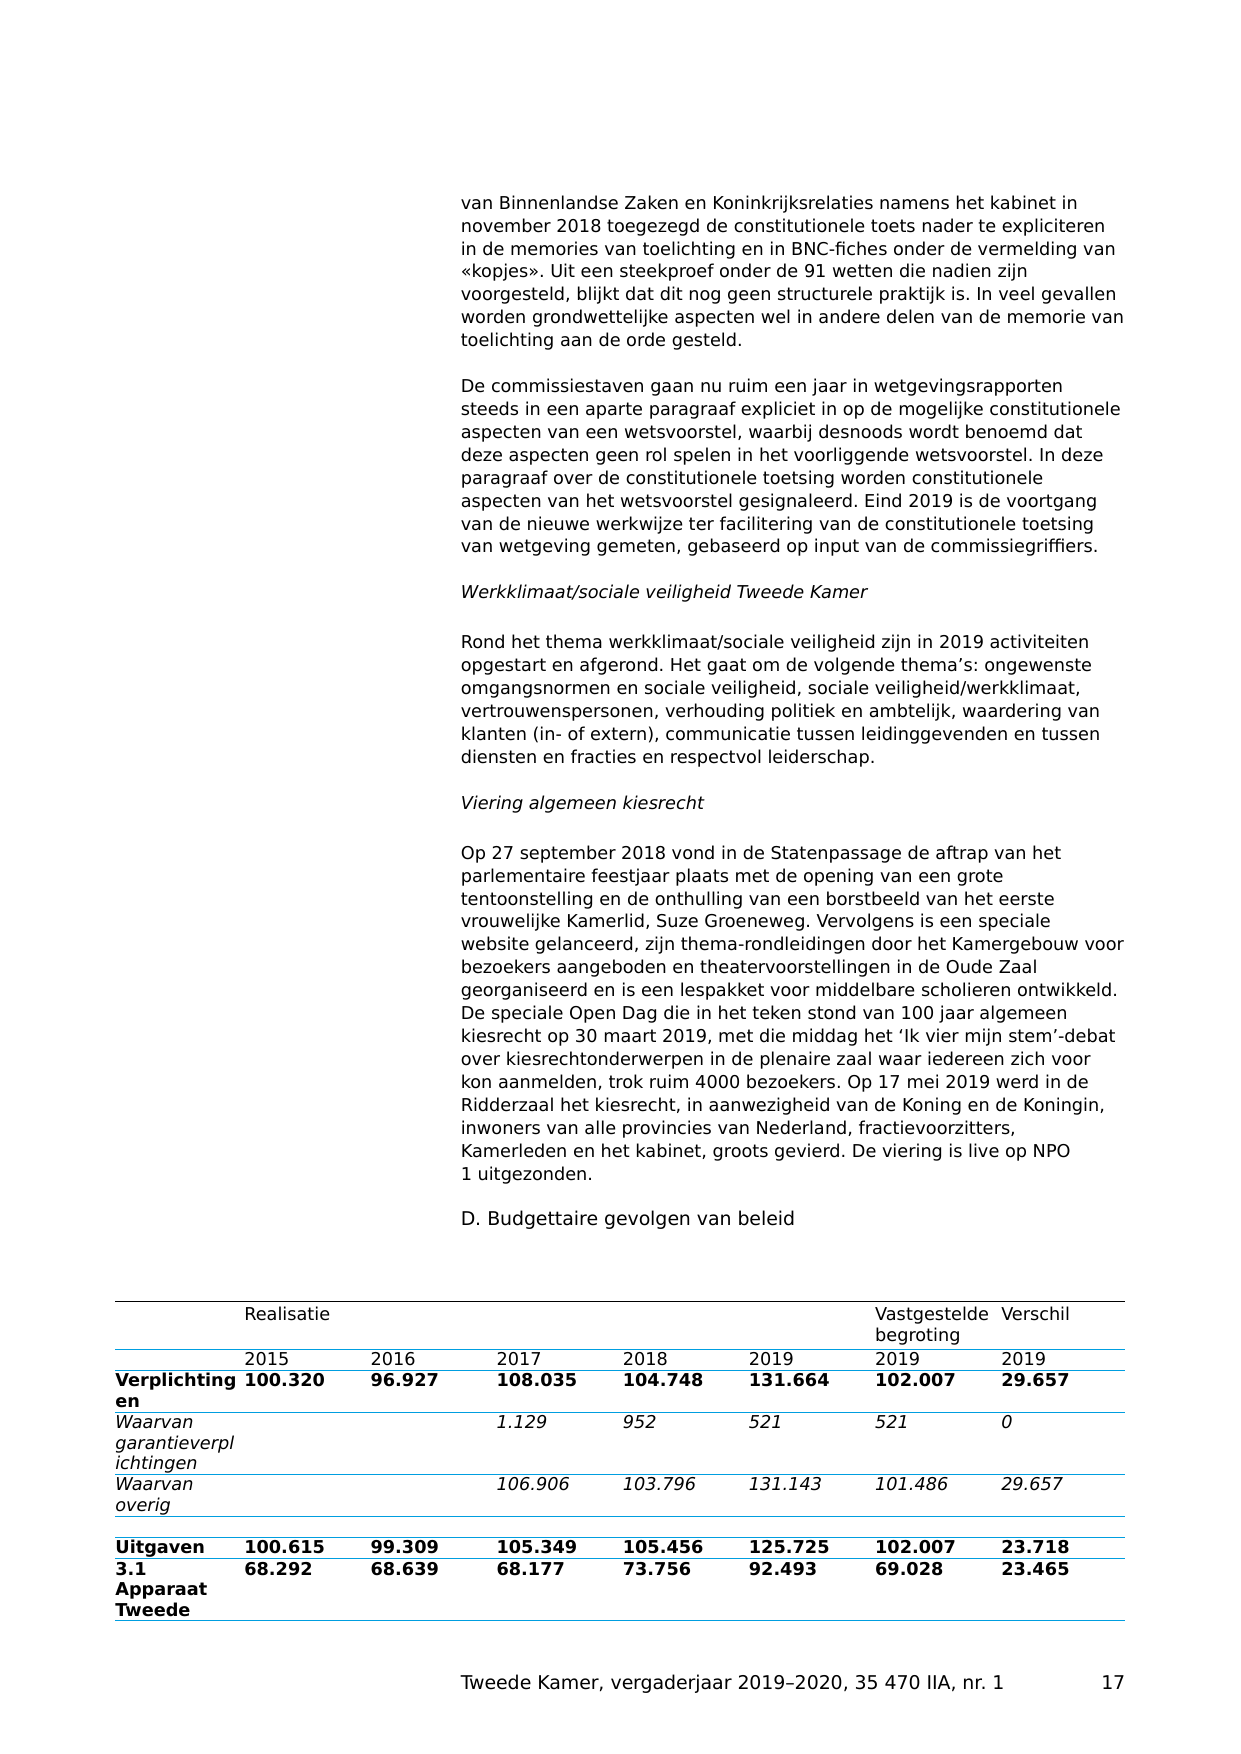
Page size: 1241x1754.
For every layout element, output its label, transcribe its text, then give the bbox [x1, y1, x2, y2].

table_cell Waarvan overig [115, 1475, 241, 1516]
table_cell [115, 1302, 241, 1348]
table_cell [241, 1517, 367, 1537]
table_cell 96.927 [368, 1371, 493, 1411]
table_cell [620, 1517, 746, 1537]
table_cell [872, 1517, 998, 1537]
table_cell [115, 1350, 241, 1370]
table_cell 102.007 [872, 1538, 998, 1558]
table_cell 2019 [872, 1350, 998, 1370]
table_cell 108.035 [494, 1371, 620, 1411]
table_cell Verschil [998, 1302, 1125, 1348]
text Viering algemeen kiesrecht [461, 791, 1125, 814]
table_cell 103.796 [620, 1475, 746, 1516]
table_cell 2017 [494, 1350, 620, 1370]
table_cell 2015 [241, 1350, 367, 1370]
table_cell 29.657 [998, 1371, 1125, 1411]
table_cell 105.349 [494, 1538, 620, 1558]
table_cell 125.725 [746, 1538, 872, 1558]
table_cell 104.748 [620, 1371, 746, 1411]
table_cell 73.756 [620, 1559, 746, 1620]
text Werkklimaat/sociale veiligheid Tweede Kamer [461, 580, 1125, 603]
table_cell 102.007 [872, 1371, 998, 1411]
table_cell 100.615 [241, 1538, 367, 1558]
table_cell Verplichtingen [115, 1371, 241, 1411]
table_cell 99.309 [368, 1538, 493, 1558]
table_cell Uitgaven [115, 1538, 241, 1558]
table_cell [368, 1413, 493, 1474]
table_cell 2016 [368, 1350, 493, 1370]
table_cell Vastgestelde begroting [872, 1302, 998, 1348]
table_cell 105.456 [620, 1538, 746, 1558]
table_cell 2018 [620, 1350, 746, 1370]
table_cell 952 [620, 1413, 746, 1474]
table_cell 68.177 [494, 1559, 620, 1620]
table_cell 23.718 [998, 1538, 1125, 1558]
table_cell 101.486 [872, 1475, 998, 1516]
table_cell 68.292 [241, 1559, 367, 1620]
table_cell 69.028 [872, 1559, 998, 1620]
table_cell 0 [998, 1413, 1125, 1474]
table_cell 100.320 [241, 1371, 367, 1411]
table_cell 92.493 [746, 1559, 872, 1620]
text van Binnenlandse Zaken en Koninkrijksrelaties namens het kabinet in november 2018 toegezegd de constitutionele toets nader te expliciteren in de memories van toelichting en in BNC-fiches onder de vermelding van «kopjes». Uit een steekproef onder de 91 wetten die nadien zijn voorgesteld, blijkt dat dit nog geen structurele praktijk is. In veel gevallen worden grondwettelijke aspecten wel in andere delen van de memorie van toelichting aan de orde gesteld. [461, 191, 1125, 351]
table_cell 131.143 [746, 1475, 872, 1516]
table_cell 2019 [746, 1350, 872, 1370]
table_cell [746, 1517, 872, 1537]
table_cell 1.129 [494, 1413, 620, 1474]
table_cell Realisatie [241, 1302, 872, 1348]
table_cell [998, 1517, 1125, 1537]
table_cell Waarvan garantieverplichtingen [115, 1413, 241, 1474]
text Op 27 september 2018 vond in de Statenpassage de aftrap van het parlementaire feestjaar plaats met de opening van een grote tentoonstelling en de onthulling van een borstbeeld van het eerste vrouwelijke Kamerlid, Suze Groeneweg. Vervolgens is een speciale website gelanceerd, zijn thema-rondleidingen door het Kamergebouw voor bezoekers aangeboden en theatervoorstellingen in de Oude Zaal georganiseerd en is een lespakket voor middelbare scholieren ontwikkeld. De speciale Open Dag die in het teken stond van 100 jaar algemeen kiesrecht op 30 maart 2019, met die middag het ‘Ik vier mijn stem’-debat over kiesrechtonderwerpen in de plenaire zaal waar iedereen zich voor kon aanmelden, trok ruim 4000 bezoekers. Op 17 mei 2019 werd in de Ridderzaal het kiesrecht, in aanwezigheid van de Koning en de Koningin, inwoners van alle provincies van Nederland, fractievoorzitters, Kamerleden en het kabinet, groots gevierd. De viering is live op NPO 1 uitgezonden. [461, 841, 1125, 1184]
table_cell [241, 1475, 367, 1516]
table_cell 23.465 [998, 1559, 1125, 1620]
table_cell 521 [872, 1413, 998, 1474]
table_cell 2019 [998, 1350, 1125, 1370]
table_cell [368, 1475, 493, 1516]
table_header Tabel 7 Budgettaire gevolgen van beleid artikel 3 Wetgeving en controle Tweede Kamer (bedragen x € 1.000) [115, 1253, 1125, 1301]
table_cell [494, 1517, 620, 1537]
text De commissiestaven gaan nu ruim een jaar in wetgevingsrapporten steeds in een aparte paragraaf expliciet in op de mogelijke constitutionele aspecten van een wetsvoorstel, waarbij desnoods wordt benoemd dat deze aspecten geen rol spelen in het voorliggende wetsvoorstel. In deze paragraaf over de constitutionele toetsing worden constitutionele aspecten van het wetsvoorstel gesignaleerd. Eind 2019 is de voortgang van de nieuwe werkwijze ter facilitering van de constitutionele toetsing van wetgeving gemeten, gebaseerd op input van de commissiegriffiers. [461, 374, 1125, 557]
text Rond het thema werkklimaat/sociale veiligheid zijn in 2019 activiteiten opgestart en afgerond. Het gaat om de volgende thema’s: ongewenste omgangsnormen en sociale veiligheid, sociale veiligheid/werkklimaat, vertrouwenspersonen, verhouding politiek en ambtelijk, waardering van klanten (in- of extern), communicatie tussen leidinggevenden en tussen diensten en fracties en respectvol leiderschap. [461, 630, 1125, 768]
table_cell [368, 1517, 493, 1537]
table_cell 29.657 [998, 1475, 1125, 1516]
table_cell 3.1 Apparaat Tweede [115, 1559, 241, 1620]
table_cell 131.664 [746, 1371, 872, 1411]
table_cell [241, 1413, 367, 1474]
table_cell [115, 1517, 241, 1537]
table_cell 106.906 [494, 1475, 620, 1516]
table_cell 521 [746, 1413, 872, 1474]
table_cell 68.639 [368, 1559, 493, 1620]
title D. Budgettaire gevolgen van beleid [461, 1207, 1125, 1229]
